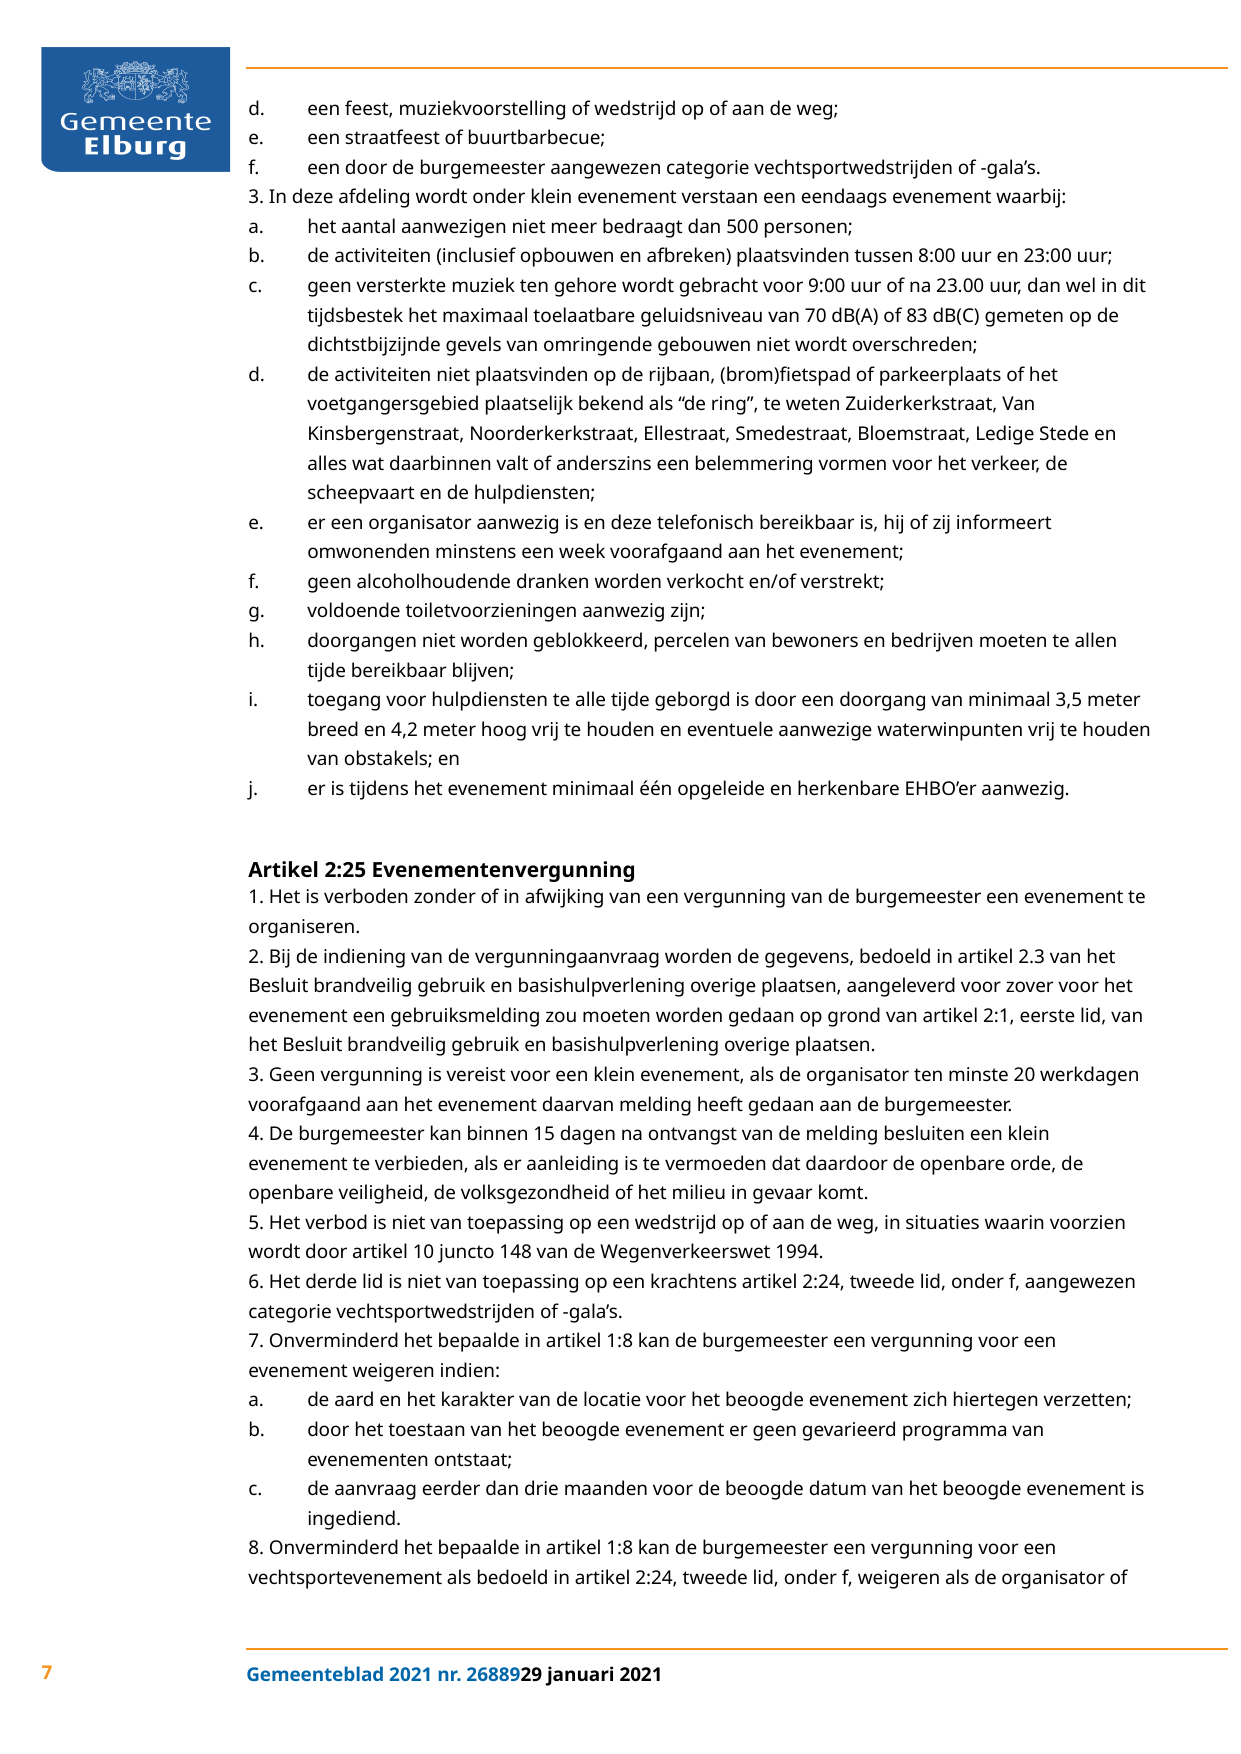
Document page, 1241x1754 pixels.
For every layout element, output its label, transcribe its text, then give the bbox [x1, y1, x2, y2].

list het aantal aanwezigen niet meer bedraagt dan 500 personen; [248, 213, 1152, 239]
text 1. Het is verboden zonder of in afwijking van een vergunning van de burgemeester een evenement te organiseren. [248, 884, 1152, 939]
text Artikel 2:25 Evenementenvergunning [248, 855, 1152, 884]
text 6. Het derde lid is niet van toepassing op een krachtens artikel 2:24, tweede lid, onder f, aangewezen categorie vechtsportwedstrijden of -gala’s. [248, 1268, 1152, 1323]
list een straatfeest of buurtbarbecue; [248, 124, 1152, 150]
list een door de burgemeester aangewezen categorie vechtsportwedstrijden of -gala’s. [248, 154, 1152, 180]
list geen alcoholhoudende dranken worden verkocht en/of verstrekt; [248, 568, 1152, 594]
text 4. De burgemeester kan binnen 15 dagen na ontvangst van de melding besluiten een klein evenement te verbieden, als er aanleiding is te vermoeden dat daardoor de openbare orde, de openbare veiligheid, de volksgezondheid of het milieu in gevaar komt. [248, 1120, 1152, 1205]
list de activiteiten (inclusief opbouwen en afbreken) plaatsvinden tussen 8:00 uur en 23:00 uur; [248, 243, 1152, 268]
list er is tijdens het evenement minimaal één opgeleide en herkenbare EHBO’er aanwezig. [248, 775, 1152, 801]
list geen versterkte muziek ten gehore wordt gebracht voor 9:00 uur of na 23.00 uur, dan wel in dit tijdsbestek het maximaal toelaatbare geluidsniveau van 70 dB(A) of 83 dB(C) gemeten op de dichtstbijzijnde gevels van omringende gebouwen niet wordt overschreden; [248, 272, 1152, 357]
list de aanvraag eerder dan drie maanden voor de beoogde datum van het beoogde evenement is ingediend. [248, 1475, 1152, 1531]
list voldoende toiletvoorzieningen aanwezig zijn; [248, 598, 1152, 623]
list er een organisator aanwezig is en deze telefonisch bereikbaar is, hij of zij informeert omwonenden minstens een week voorafgaand aan het evenement; [248, 509, 1152, 564]
list een feest, muziekvoorstelling of wedstrijd op of aan de weg; [248, 95, 1152, 121]
text 3. Geen vergunning is vereist voor een klein evenement, als de organisator ten minste 20 werkdagen voorafgaand aan het evenement daarvan melding heeft gedaan aan de burgemeester. [248, 1061, 1152, 1116]
text 3. In deze afdeling wordt onder klein evenement verstaan een eendaags evenement waarbij: [248, 183, 1152, 209]
text 2. Bij de indiening van de vergunningaanvraag worden de gegevens, bedoeld in artikel 2.3 van het Besluit brandveilig gebruik en basishulpverlening overige plaatsen, aangeleverd voor zover voor het evenement een gebruiksmelding zou moeten worden gedaan op grond van artikel 2:1, eerste lid, van het Besluit brandveilig gebruik en basishulpverlening overige plaatsen. [248, 943, 1152, 1057]
list toegang voor hulpdiensten te alle tijde geborgd is door een doorgang van minimaal 3,5 meter breed en 4,2 meter hoog vrij te houden en eventuele aanwezige waterwinpunten vrij te houden van obstakels; en [248, 686, 1152, 771]
text 7. Onverminderd het bepaalde in artikel 1:8 kan de burgemeester een vergunning voor een evenement weigeren indien: [248, 1327, 1152, 1383]
list de activiteiten niet plaatsvinden op de rijbaan, (brom)fietspad of parkeerplaats of het voetgangersgebied plaatselijk bekend als “de ring”, te weten Zuiderkerkstraat, Van Kinsbergenstraat, Noorderkerkstraat, Ellestraat, Smedestraat, Bloemstraat, Ledige Stede en alles wat daarbinnen valt of anderszins een belemmering vormen voor het verkeer, de scheepvaart en de hulpdiensten; [248, 361, 1152, 505]
list doorgangen niet worden geblokkeerd, percelen van bewoners en bedrijven moeten te allen tijde bereikbaar blijven; [248, 627, 1152, 683]
text 8. Onverminderd het bepaalde in artikel 1:8 kan de burgemeester een vergunning voor een vechtsportevenement als bedoeld in artikel 2:24, tweede lid, onder f, weigeren als de organisator of [248, 1534, 1152, 1590]
picture [41, 47, 231, 172]
text 5. Het verbod is niet van toepassing op een wedstrijd op of aan de weg, in situaties waarin voorzien wordt door artikel 10 juncto 148 van de Wegenverkeerswet 1994. [248, 1209, 1152, 1264]
list de aard en het karakter van de locatie voor het beoogde evenement zich hiertegen verzetten; [248, 1387, 1152, 1412]
list door het toestaan van het beoogde evenement er geen gevarieerd programma van evenementen ontstaat; [248, 1416, 1152, 1471]
